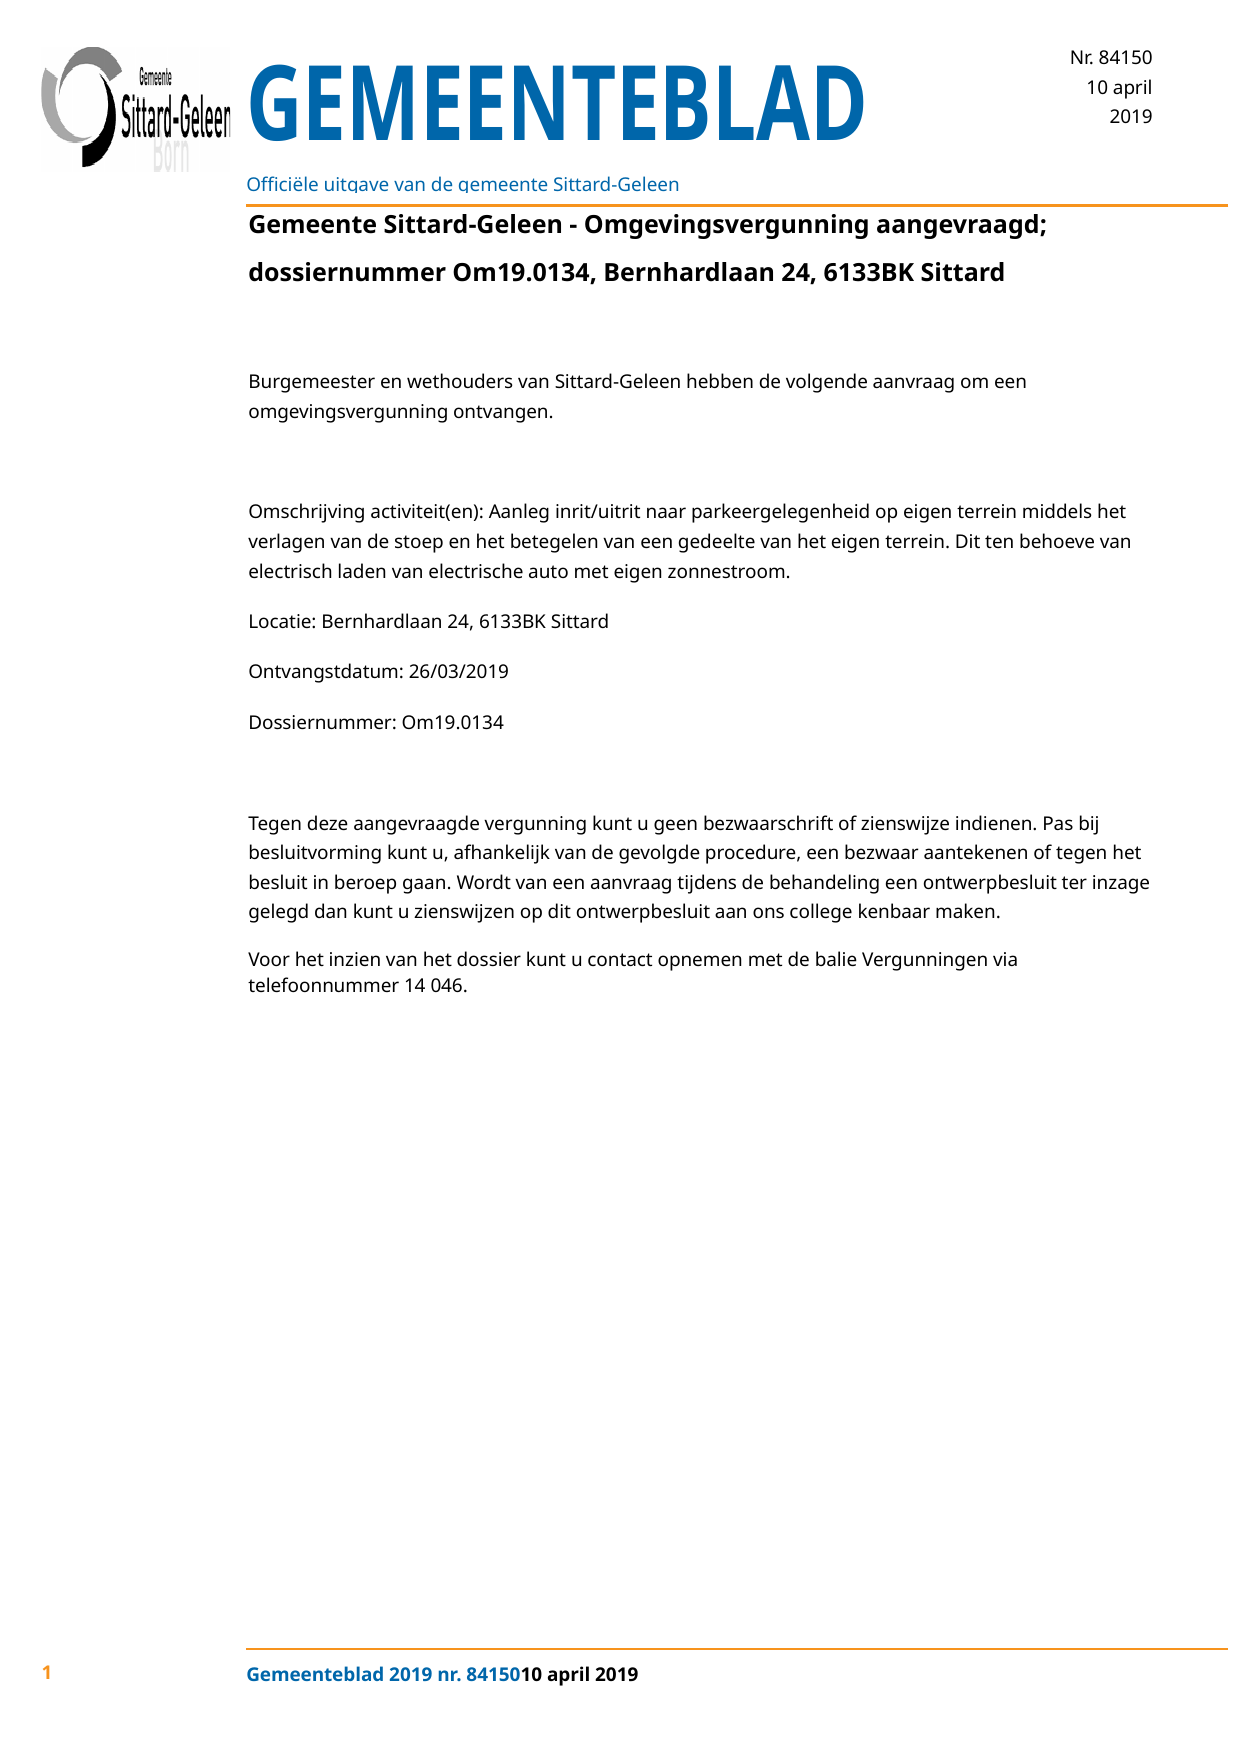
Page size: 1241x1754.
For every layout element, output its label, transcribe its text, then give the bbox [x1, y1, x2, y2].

text Omschrijving activiteit(en): Aanleg inrit/uitrit naar parkeergelegenheid op eigen terrein middels het verlagen van de stoep en het betegelen van een gedeelte van het eigen terrein. Dit ten behoeve van electrisch laden van electrische auto met eigen zonnestroom. [248, 499, 1152, 584]
text Locatie: Bernhardlaan 24, 6133BK Sittard [248, 608, 1152, 634]
text Dossiernummer: Om19.0134 [248, 709, 1152, 735]
text Tegen deze aangevraagde vergunning kunt u geen bezwaarschrift of zienswijze indienen. Pas bij besluitvorming kunt u, afhankelijk van de gevolgde procedure, een bezwaar aantekenen of tegen het besluit in beroep gaan. Wordt van een aanvraag tijdens de behandeling een ontwerpbesluit ter inzage gelegd dan kunt u zienswijzen op dit ontwerpbesluit aan ons college kenbaar maken. [248, 810, 1152, 924]
picture [41, 47, 231, 172]
text Voor het inzien van het dossier kunt u contact opnemen met de balie Vergunningen via telefoonnummer 14 046. [248, 947, 1152, 998]
text Gemeente Sittard-Geleen - Omgevingsvergunning aangevraagd; dossiernummer Om19.0134, Bernhardlaan 24, 6133BK Sittard [248, 207, 1152, 288]
text Burgemeester en wethouders van Sittard-Geleen hebben de volgende aanvraag om een omgevingsvergunning ontvangen. [248, 368, 1152, 424]
text Ontvangstdatum: 26/03/2019 [248, 659, 1152, 684]
